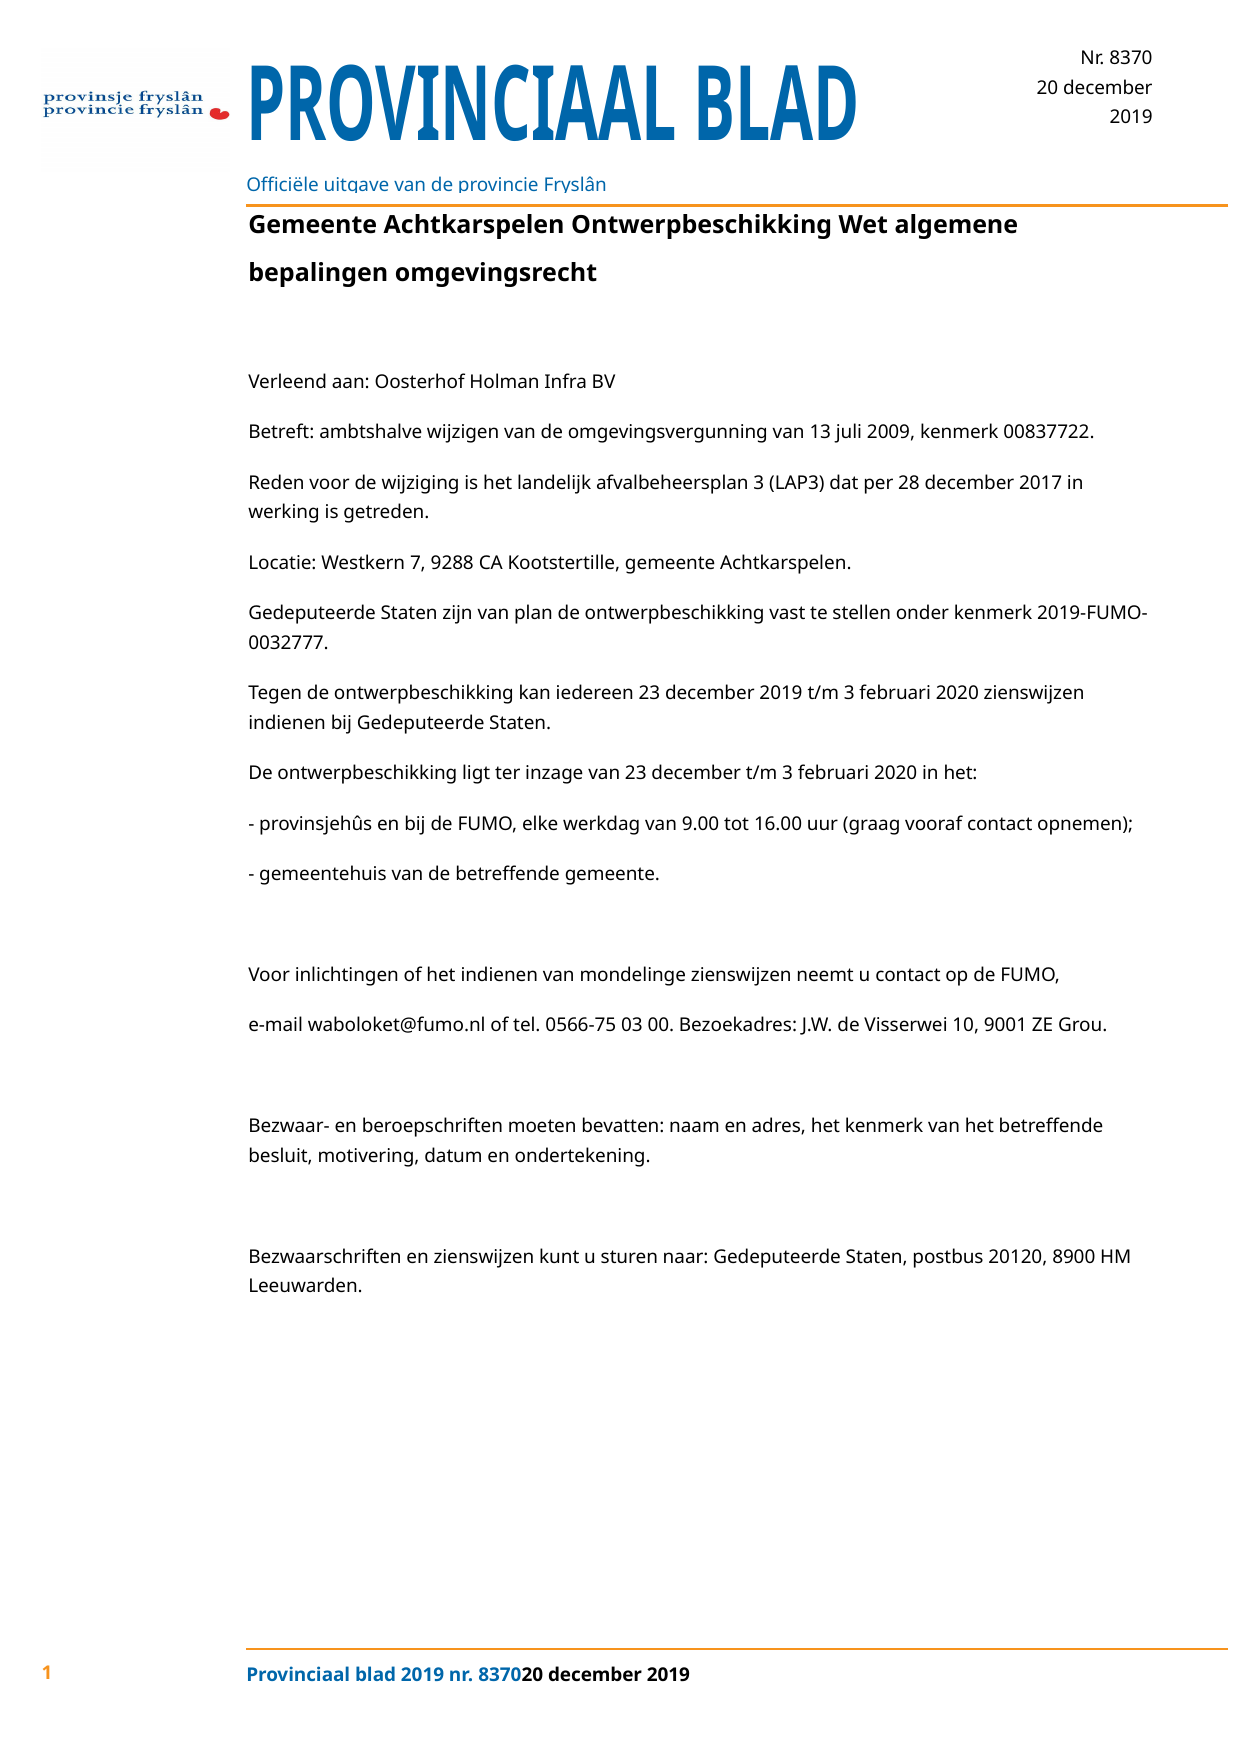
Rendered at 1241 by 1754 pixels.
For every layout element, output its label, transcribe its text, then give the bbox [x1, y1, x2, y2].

text - provinsjehûs en bij de FUMO, elke werkdag van 9.00 tot 16.00 uur (graag vooraf contact opnemen); [248, 810, 1152, 836]
text Verleend aan: Oosterhof Holman Infra BV [248, 368, 1152, 394]
text Voor inlichtingen of het indienen van mondelinge zienswijzen neemt u contact op de FUMO, [248, 961, 1152, 987]
text - gemeentehuis van de betreffende gemeente. [248, 860, 1152, 886]
text e-mail waboloket@fumo.nl of tel. 0566-75 03 00. Bezoekadres: J.W. de Visserwei 10, 9001 ZE Grou. [248, 1012, 1152, 1037]
text Gedeputeerde Staten zijn van plan de ontwerpbeschikking vast te stellen onder kenmerk 2019-FUMO-0032777. [248, 599, 1152, 655]
text Tegen de ontwerpbeschikking kan iedereen 23 december 2019 t/m 3 februari 2020 zienswijzen indienen bij Gedeputeerde Staten. [248, 679, 1152, 735]
text Reden voor de wijziging is het landelijk afvalbeheersplan 3 (LAP3) dat per 28 december 2017 in werking is getreden. [248, 469, 1152, 524]
text Betreft: ambtshalve wijzigen van de omgevingsvergunning van 13 juli 2009, kenmerk 00837722. [248, 419, 1152, 444]
text Bezwaarschriften en zienswijzen kunt u sturen naar: Gedeputeerde Staten, postbus 20120, 8900 HM Leeuwarden. [248, 1243, 1152, 1298]
text Bezwaar- en beroepschriften moeten bevatten: naam en adres, het kenmerk van het betreffende besluit, motivering, datum en ondertekening. [248, 1112, 1152, 1168]
text De ontwerpbeschikking ligt ter inzage van 23 december t/m 3 februari 2020 in het: [248, 759, 1152, 785]
text Gemeente Achtkarspelen Ontwerpbeschikking Wet algemene bepalingen omgevingsrecht [248, 207, 1152, 288]
picture [41, 47, 231, 172]
text Locatie: Westkern 7, 9288 CA Kootstertille, gemeente Achtkarspelen. [248, 549, 1152, 575]
